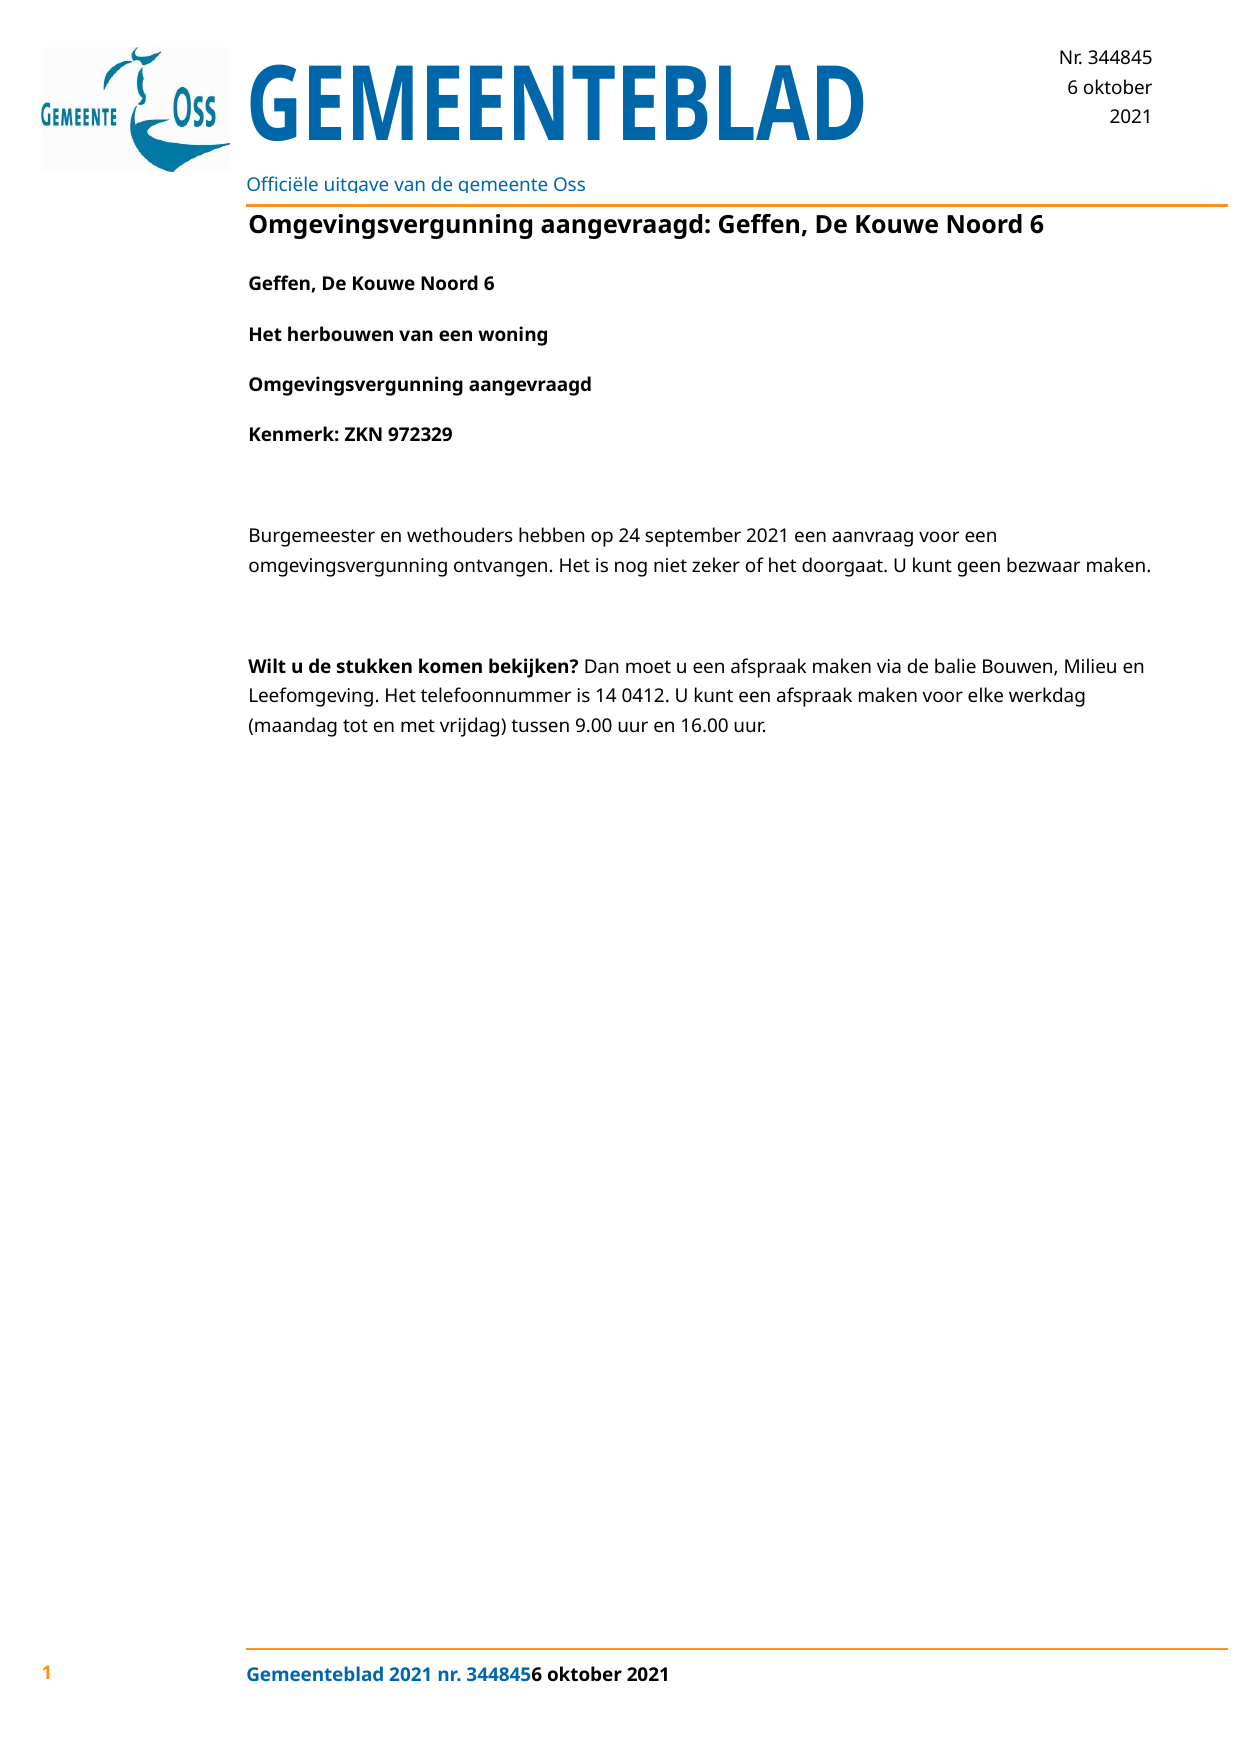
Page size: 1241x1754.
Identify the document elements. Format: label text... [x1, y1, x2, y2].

text Omgevingsvergunning aangevraagd [248, 371, 1152, 397]
picture [41, 47, 231, 172]
text Wilt u de stukken komen bekijken? Dan moet u een afspraak maken via de balie Bouwen, Milieu en Leefomgeving. Het telefoonnummer is 14 0412. U kunt een afspraak maken voor elke werkdag (maandag tot en met vrijdag) tussen 9.00 uur en 16.00 uur. [248, 653, 1152, 738]
text Omgevingsvergunning aangevraagd: Geffen, De Kouwe Noord 6 [248, 207, 1152, 241]
text Kenmerk: ZKN 972329 [248, 422, 1152, 447]
text Geffen, De Kouwe Noord 6 [248, 270, 1152, 296]
text Het herbouwen van een woning [248, 321, 1152, 346]
text Burgemeester en wethouders hebben op 24 september 2021 een aanvraag voor een omgevingsvergunning ontvangen. Het is nog niet zeker of het doorgaat. U kunt geen bezwaar maken. [248, 522, 1152, 578]
